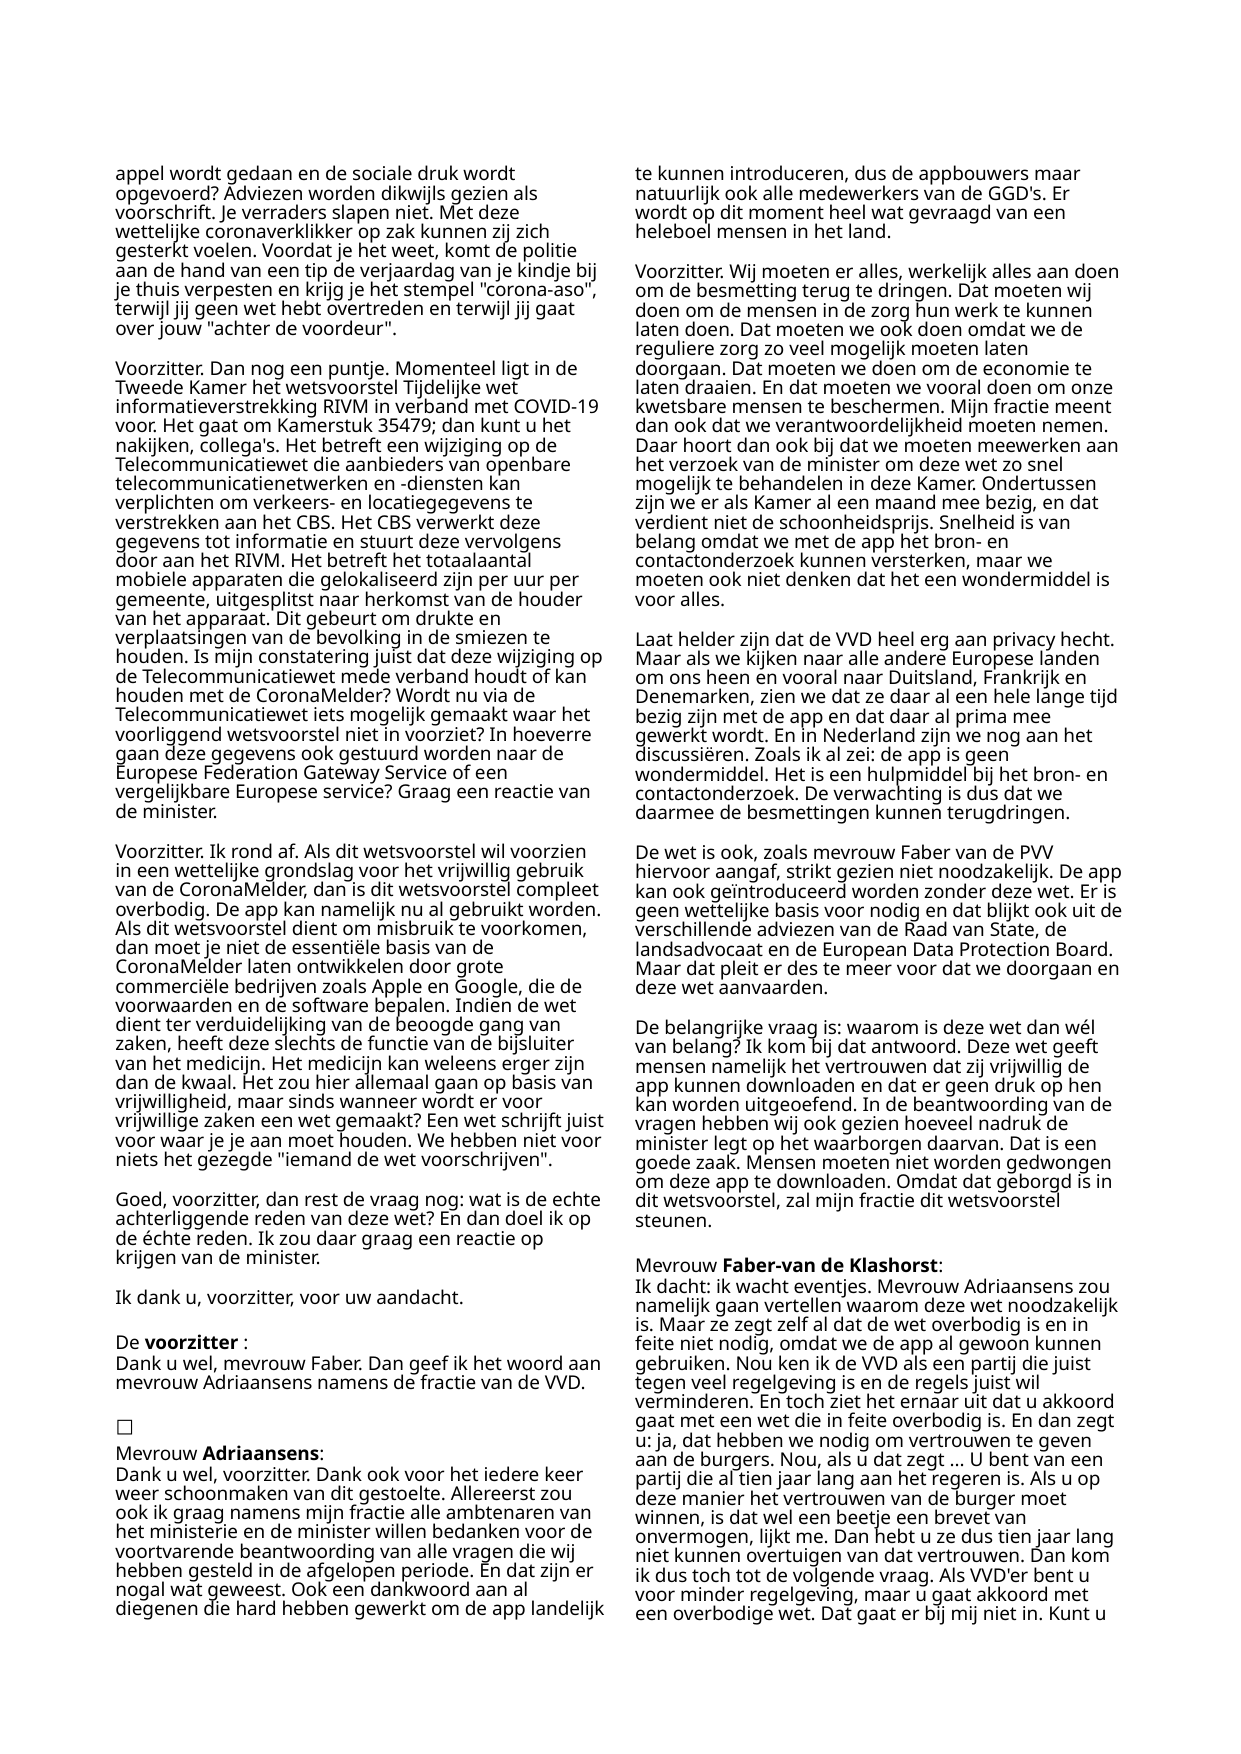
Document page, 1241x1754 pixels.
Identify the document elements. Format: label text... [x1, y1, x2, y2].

text Dank u wel, mevrouw Faber. Dan geef ik het woord aan mevrouw Adriaansens namens de fractie van de VVD. [115, 1355, 605, 1393]
text Mevrouw Faber-van de Klashorst: [635, 1252, 1125, 1278]
text De belangrijke vraag is: waarom is deze wet dan wél van belang? Ik kom bij dat antwoord. Deze wet geeft mensen namelijk het vertrouwen dat zij vrijwillig de app kunnen downloaden en dat er geen druk op hen kan worden uitgeoefend. In de beantwoording van de vragen hebben wij ook gezien hoeveel nadruk de minister legt op het waarborgen daarvan. Dat is een goede zaak. Mensen moeten niet worden gedwongen om deze app te downloaden. Omdat dat geborgd is in dit wetsvoorstel, zal mijn fractie dit wetsvoorstel steunen. [635, 1019, 1125, 1231]
text Laat helder zijn dat de VVD heel erg aan privacy hecht. Maar als we kijken naar alle andere Europese landen om ons heen en vooral naar Duitsland, Frankrijk en Denemarken, zien we dat ze daar al een hele lange tijd bezig zijn met de app en dat daar al prima mee gewerkt wordt. En in Nederland zijn we nog aan het discussiëren. Zoals ik al zei: de app is geen wondermiddel. Het is een hulpmiddel bij het bron- en contactonderzoek. De verwachting is dus dat we daarmee de besmettingen kunnen terugdringen. [635, 631, 1125, 823]
text ⬜ [115, 1414, 605, 1440]
text Dank u wel, voorzitter. Dank ook voor het iedere keer weer schoonmaken van dit gestoelte. Allereerst zou ook ik graag namens mijn fractie alle ambtenaren van het ministerie en de minister willen bedanken voor de voortvarende beantwoording van alle vragen die wij hebben gesteld in de afgelopen periode. En dat zijn er nogal wat geweest. Ook een dankwoord aan al diegenen die hard hebben gewerkt om de app landelijk [115, 1466, 605, 1620]
text te kunnen introduceren, dus de appbouwers maar natuurlijk ook alle medewerkers van de GGD's. Er wordt op dit moment heel wat gevraagd van een heleboel mensen in het land. [635, 165, 1125, 242]
text Ik dank u, voorzitter, voor uw aandacht. [115, 1289, 605, 1308]
text Voorzitter. Wij moeten er alles, werkelijk alles aan doen om de besmetting terug te dringen. Dat moeten wij doen om de mensen in de zorg hun werk te kunnen laten doen. Dat moeten we ook doen omdat we de reguliere zorg zo veel mogelijk moeten laten doorgaan. Dat moeten we doen om de economie te laten draaien. En dat moeten we vooral doen om onze kwetsbare mensen te beschermen. Mijn fractie meent dan ook dat we verantwoordelijkheid moeten nemen. Daar hoort dan ook bij dat we moeten meewerken aan het verzoek van de minister om deze wet zo snel mogelijk te behandelen in deze Kamer. Ondertussen zijn we er als Kamer al een maand mee bezig, en dat verdient niet de schoonheidsprijs. Snelheid is van belang omdat we met de app het bron- en contactonderzoek kunnen versterken, maar we moeten ook niet denken dat het een wondermiddel is voor alles. [635, 263, 1125, 610]
text Ik dacht: ik wacht eventjes. Mevrouw Adriaansens zou namelijk gaan vertellen waarom deze wet noodzakelijk is. Maar ze zegt zelf al dat de wet overbodig is en in feite niet nodig, omdat we de app al gewoon kunnen gebruiken. Nou ken ik de VVD als een partij die juist tegen veel regelgeving is en de regels juist wil verminderen. En toch ziet het ernaar uit dat u akkoord gaat met een wet die in feite overbodig is. En dan zegt u: ja, dat hebben we nodig om vertrouwen te geven aan de burgers. Nou, als u dat zegt ... U bent van een partij die al tien jaar lang aan het regeren is. Als u op deze manier het vertrouwen van de burger moet winnen, is dat wel een beetje een brevet van onvermogen, lijkt me. Dan hebt u ze dus tien jaar lang niet kunnen overtuigen van dat vertrouwen. Dan kom ik dus toch tot de volgende vraag. Als VVD'er bent u voor minder regelgeving, maar u gaat akkoord met een overbodige wet. Dat gaat er bij mij niet in. Kunt u [635, 1278, 1125, 1624]
text Goed, voorzitter, dan rest de vraag nog: wat is de echte achterliggende reden van deze wet? En dan doel ik op de échte reden. Ik zou daar graag een reactie op krijgen van de minister. [115, 1191, 605, 1268]
text De wet is ook, zoals mevrouw Faber van de PVV hiervoor aangaf, strikt gezien niet noodzakelijk. De app kan ook geïntroduceerd worden zonder deze wet. Er is geen wettelijke basis voor nodig en dat blijkt ook uit de verschillende adviezen van de Raad van State, de landsadvocaat en de European Data Protection Board. Maar dat pleit er des te meer voor dat we doorgaan en deze wet aanvaarden. [635, 844, 1125, 998]
text De voorzitter : [115, 1329, 605, 1355]
text Voorzitter. Ik rond af. Als dit wetsvoorstel wil voorzien in een wettelijke grondslag voor het vrijwillig gebruik van de CoronaMelder, dan is dit wetsvoorstel compleet overbodig. De app kan namelijk nu al gebruikt worden. Als dit wetsvoorstel dient om misbruik te voorkomen, dan moet je niet de essentiële basis van de CoronaMelder laten ontwikkelen door grote commerciële bedrijven zoals Apple en Google, die de voorwaarden en de software bepalen. Indien de wet dient ter verduidelijking van de beoogde gang van zaken, heeft deze slechts de functie van de bijsluiter van het medicijn. Het medicijn kan weleens erger zijn dan de kwaal. Het zou hier allemaal gaan op basis van vrijwilligheid, maar sinds wanneer wordt er voor vrijwillige zaken een wet gemaakt? Een wet schrijft juist voor waar je je aan moet houden. We hebben niet voor niets het gezegde "iemand de wet voorschrijven". [115, 843, 605, 1170]
text appel wordt gedaan en de sociale druk wordt opgevoerd? Adviezen worden dikwijls gezien als voorschrift. Je verraders slapen niet. Met deze wettelijke coronaverklikker op zak kunnen zij zich gesterkt voelen. Voordat je het weet, komt de politie aan de hand van een tip de verjaardag van je kindje bij je thuis verpesten en krijg je het stempel "corona-aso", terwijl jij geen wet hebt overtreden en terwijl jij gaat over jouw "achter de voordeur". [115, 165, 605, 339]
text Voorzitter. Dan nog een puntje. Momenteel ligt in de Tweede Kamer het wetsvoorstel Tijdelijke wet informatieverstrekking RIVM in verband met COVID-19 voor. Het gaat om Kamerstuk 35479; dan kunt u het nakijken, collega's. Het betreft een wijziging op de Telecommunicatiewet die aanbieders van openbare telecommunicatienetwerken en -diensten kan verplichten om verkeers- en locatiegegevens te verstrekken aan het CBS. Het CBS verwerkt deze gegevens tot informatie en stuurt deze vervolgens door aan het RIVM. Het betreft het totaalaantal mobiele apparaten die gelokaliseerd zijn per uur per gemeente, uitgesplitst naar herkomst van de houder van het apparaat. Dit gebeurt om drukte en verplaatsingen van de bevolking in de smiezen te houden. Is mijn constatering juist dat deze wijziging op de Telecommunicatiewet mede verband houdt of kan houden met de CoronaMelder? Wordt nu via de Telecommunicatiewet iets mogelijk gemaakt waar het voorliggend wetsvoorstel niet in voorziet? In hoeverre gaan deze gegevens ook gestuurd worden naar de Europese Federation Gateway Service of een vergelijkbare Europese service? Graag een reactie van de minister. [115, 359, 605, 822]
text Mevrouw Adriaansens: [115, 1440, 605, 1466]
